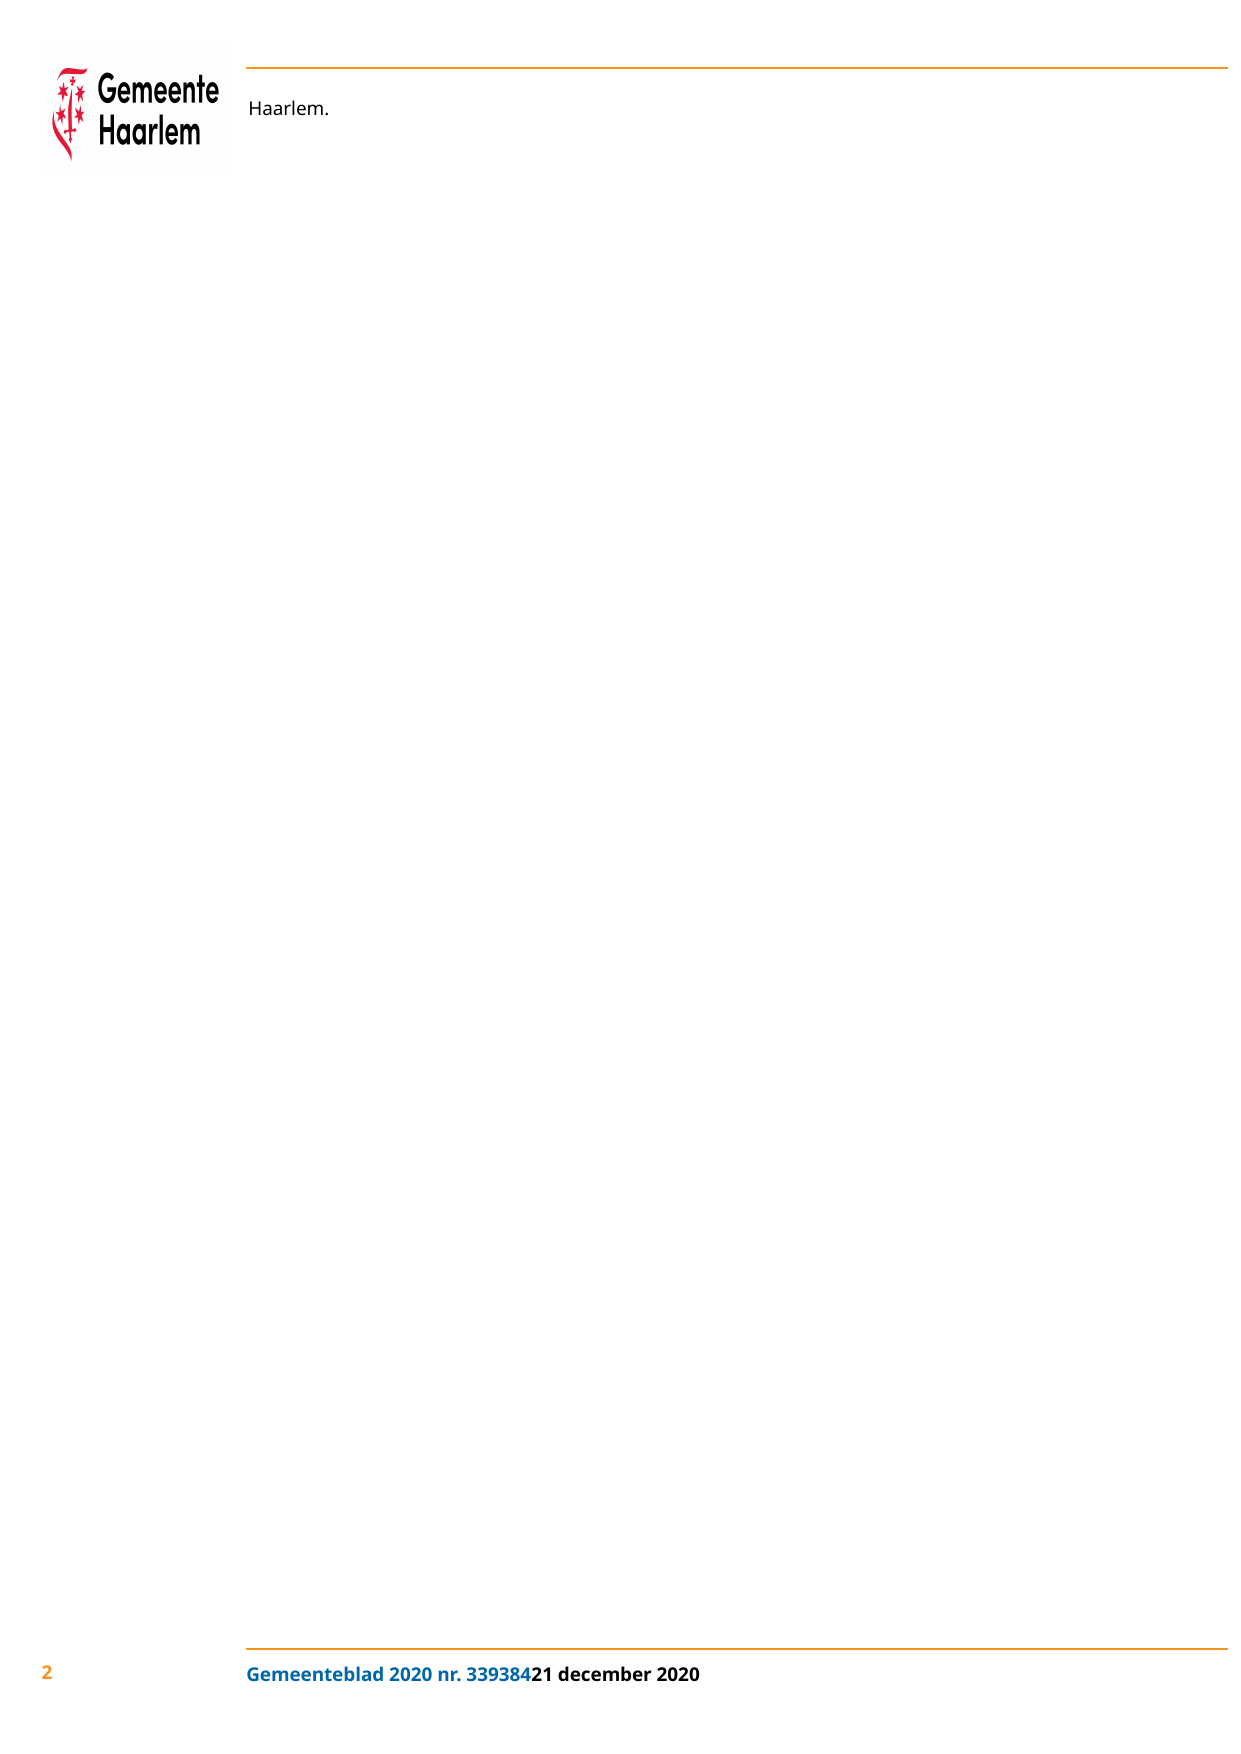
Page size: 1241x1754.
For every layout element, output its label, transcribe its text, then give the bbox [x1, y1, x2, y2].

picture [41, 47, 231, 172]
text Haarlem. [248, 95, 1152, 121]
